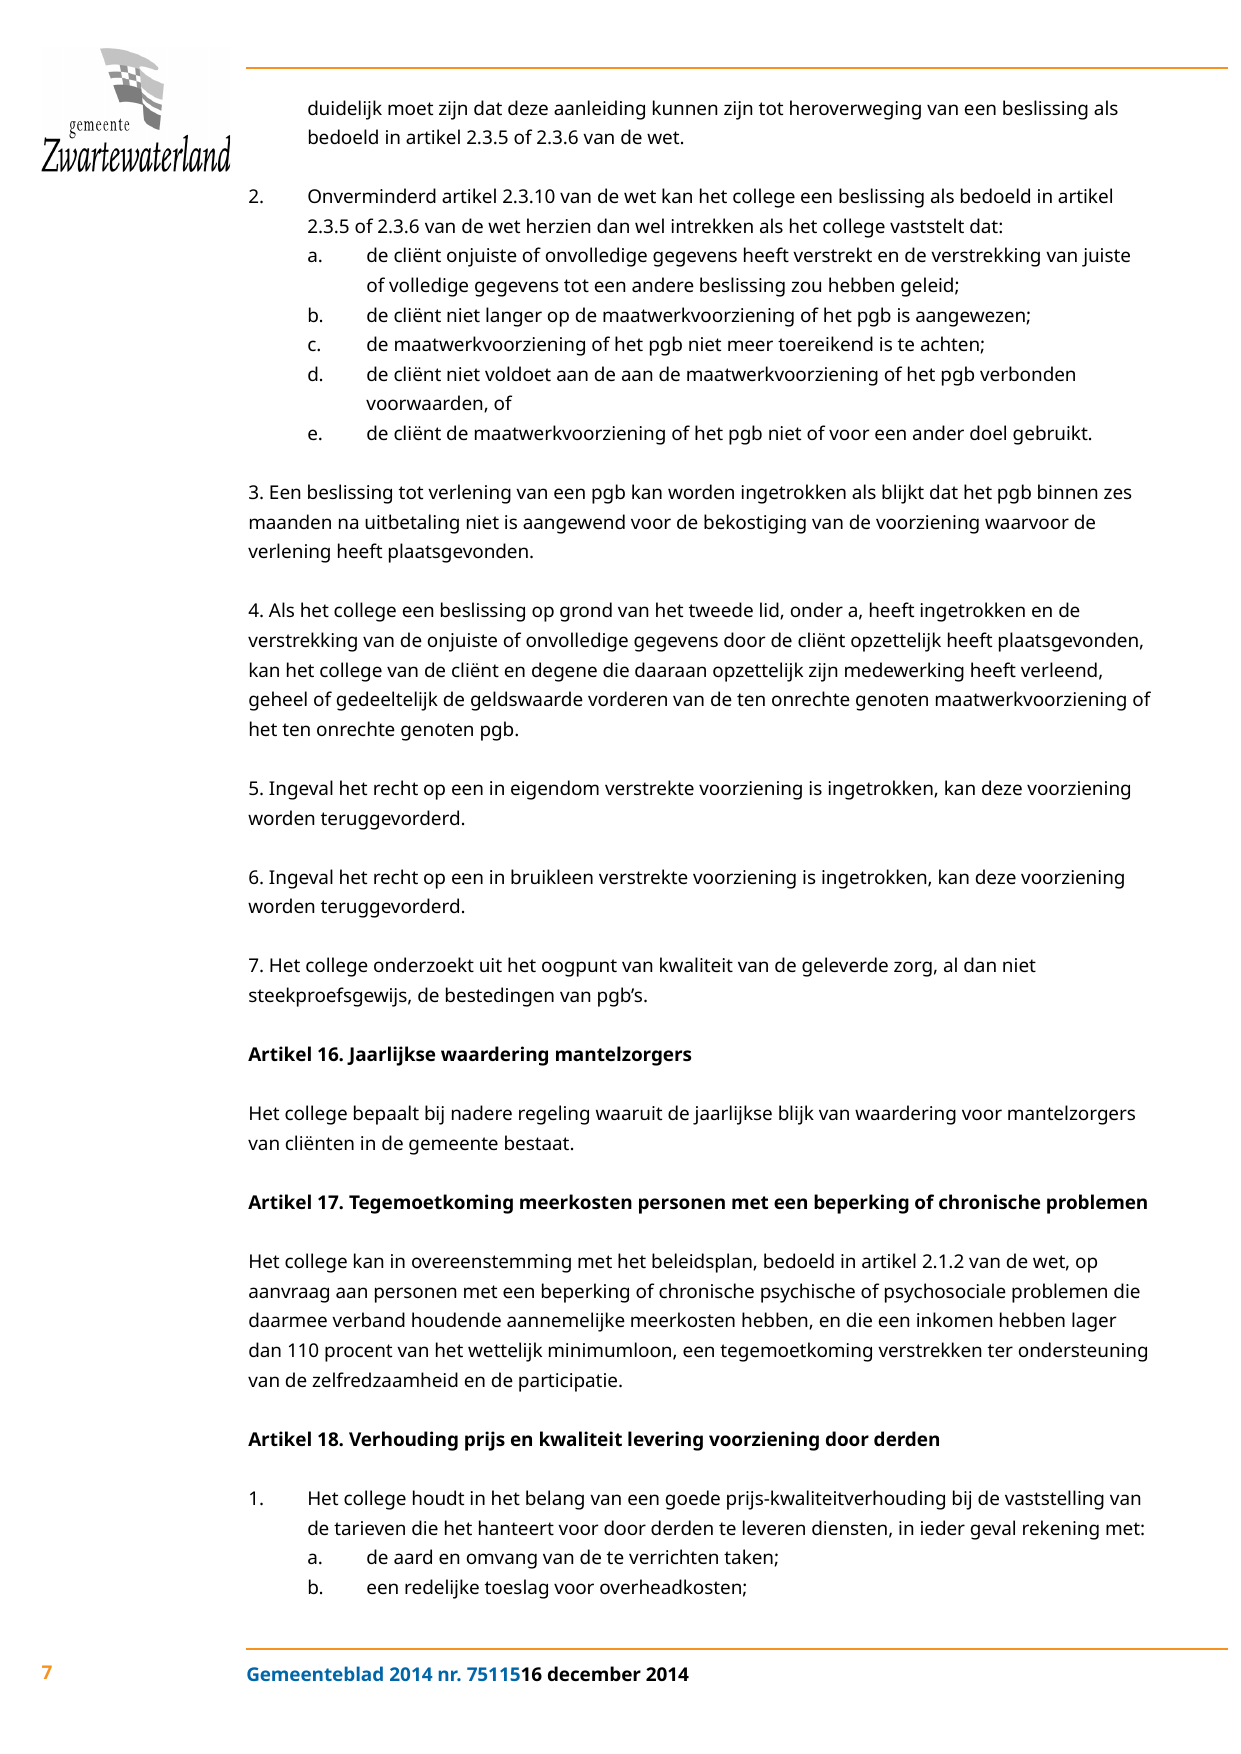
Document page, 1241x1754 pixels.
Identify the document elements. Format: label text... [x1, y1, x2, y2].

list Het college houdt in het belang van een goede prijs-kwaliteitverhouding bij de vaststelling van de tarieven die het hanteert voor door derden te leveren diensten, in ieder geval rekening met: [248, 1485, 1152, 1541]
list de cliënt niet voldoet aan de aan de maatwerkvoorziening of het pgb verbonden voorwaarden, of [307, 361, 1152, 416]
list de cliënt de maatwerkvoorziening of het pgb niet of voor een ander doel gebruikt. [307, 420, 1152, 446]
list de aard en omvang van de te verrichten taken; [307, 1544, 1152, 1570]
text 3. Een beslissing tot verlening van een pgb kan worden ingetrokken als blijkt dat het pgb binnen zes maanden na uitbetaling niet is aangewend voor de bekostiging van de voorziening waarvoor de verlening heeft plaatsgevonden. [248, 479, 1152, 564]
text Artikel 16. Jaarlijkse waardering mantelzorgers [248, 1041, 1152, 1067]
list duidelijk moet zijn dat deze aanleiding kunnen zijn tot heroverweging van een beslissing als bedoeld in artikel 2.3.5 of 2.3.6 van de wet. [248, 95, 1152, 150]
text 4. Als het college een beslissing op grond van het tweede lid, onder a, heeft ingetrokken en de verstrekking van de onjuiste of onvolledige gegevens door de cliënt opzettelijk heeft plaatsgevonden, kan het college van de cliënt en degene die daaraan opzettelijk zijn medewerking heeft verleend, geheel of gedeeltelijk de geldswaarde vorderen van de ten onrechte genoten maatwerkvoorziening of het ten onrechte genoten pgb. [248, 598, 1152, 742]
list Onverminderd artikel 2.3.10 van de wet kan het college een beslissing als bedoeld in artikel 2.3.5 of 2.3.6 van de wet herzien dan wel intrekken als het college vaststelt dat: [248, 183, 1152, 239]
text Het college kan in overeenstemming met het beleidsplan, bedoeld in artikel 2.1.2 van de wet, op aanvraag aan personen met een beperking of chronische psychische of psychosociale problemen die daarmee verband houdende aannemelijke meerkosten hebben, en die een inkomen hebben lager dan 110 procent van het wettelijk minimumloon, een tegemoetkoming verstrekken ter ondersteuning van de zelfredzaamheid en de participatie. [248, 1248, 1152, 1393]
picture [41, 47, 231, 172]
list de cliënt niet langer op de maatwerkvoorziening of het pgb is aangewezen; [307, 302, 1152, 328]
text Artikel 18. Verhouding prijs en kwaliteit levering voorziening door derden [248, 1426, 1152, 1452]
text Artikel 17. Tegemoetkoming meerkosten personen met een beperking of chronische problemen [248, 1189, 1152, 1215]
text 6. Ingeval het recht op een in bruikleen verstrekte voorziening is ingetrokken, kan deze voorziening worden teruggevorderd. [248, 864, 1152, 919]
list een redelijke toeslag voor overheadkosten; [307, 1574, 1152, 1600]
list de cliënt onjuiste of onvolledige gegevens heeft verstrekt en de verstrekking van juiste of volledige gegevens tot een andere beslissing zou hebben geleid; [307, 243, 1152, 298]
text 7. Het college onderzoekt uit het oogpunt van kwaliteit van de geleverde zorg, al dan niet steekproefsgewijs, de bestedingen van pgb’s. [248, 953, 1152, 1008]
text 5. Ingeval het recht op een in eigendom verstrekte voorziening is ingetrokken, kan deze voorziening worden teruggevorderd. [248, 775, 1152, 831]
list de maatwerkvoorziening of het pgb niet meer toereikend is te achten; [307, 331, 1152, 357]
text Het college bepaalt bij nadere regeling waaruit de jaarlijkse blijk van waardering voor mantelzorgers van cliënten in de gemeente bestaat. [248, 1101, 1152, 1156]
